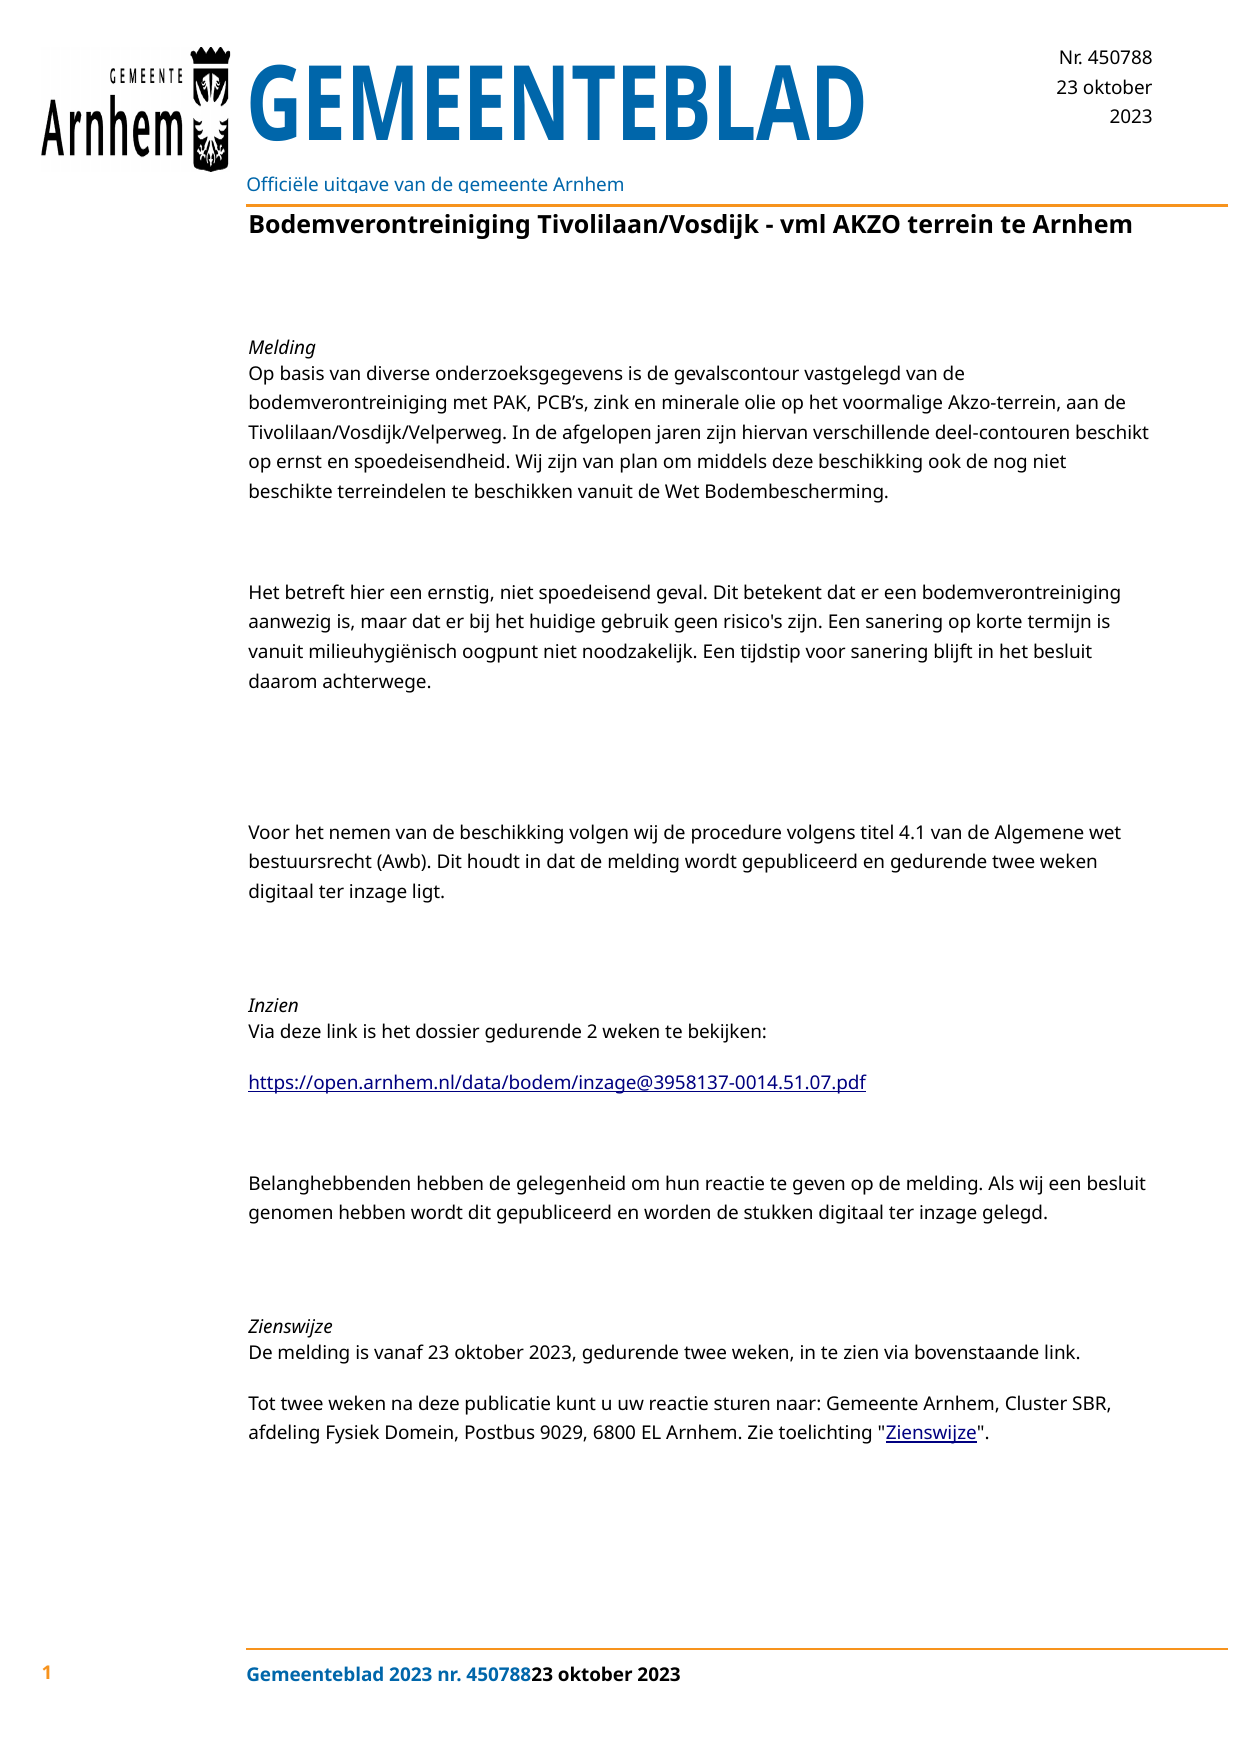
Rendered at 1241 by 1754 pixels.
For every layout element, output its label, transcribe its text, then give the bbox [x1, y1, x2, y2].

text Voor het nemen van de beschikking volgen wij de procedure volgens titel 4.1 van de Algemene wet bestuursrecht (Awb). Dit houdt in dat de melding wordt gepubliceerd en gedurende twee weken digitaal ter inzage ligt. [248, 819, 1152, 904]
text De melding is vanaf 23 oktober 2023, gedurende twee weken, in te zien via bovenstaande link. [248, 1339, 1152, 1365]
text Via deze link is het dossier gedurende 2 weken te bekijken: [248, 1018, 1152, 1044]
text Melding [248, 334, 1152, 360]
text Bodemverontreiniging Tivolilaan/Vosdijk - vml AKZO terrein te Arnhem [248, 207, 1152, 241]
text Inzien [248, 993, 1152, 1018]
picture [41, 47, 231, 172]
text Tot twee weken na deze publicatie kunt u uw reactie sturen naar: Gemeente Arnhem, Cluster SBR, afdeling Fysiek Domein, Postbus 9029, 6800 EL Arnhem. Zie toelichting "Zienswijze". [248, 1390, 1152, 1445]
text Het betreft hier een ernstig, niet spoedeisend geval. Dit betekent dat er een bodemverontreiniging aanwezig is, maar dat er bij het huidige gebruik geen risico's zijn. Een sanering op korte termijn is vanuit milieuhygiënisch oogpunt niet noodzakelijk. Een tijdstip voor sanering blijft in het besluit daarom achterwege. [248, 579, 1152, 694]
text Belanghebbenden hebben de gelegenheid om hun reactie te geven op de melding. Als wij een besluit genomen hebben wordt dit gepubliceerd en worden de stukken digitaal ter inzage gelegd. [248, 1170, 1152, 1225]
text https://open.arnhem.nl/data/bodem/inzage@3958137-0014.51.07.pdf [248, 1069, 1152, 1094]
text Op basis van diverse onderzoeksgegevens is de gevalscontour vastgelegd van de bodemverontreiniging met PAK, PCB’s, zink en minerale olie op het voormalige Akzo-terrein, aan de Tivolilaan/Vosdijk/Velperweg. In de afgelopen jaren zijn hiervan verschillende deel-contouren beschikt op ernst en spoedeisendheid. Wij zijn van plan om middels deze beschikking ook de nog niet beschikte terreindelen te beschikken vanuit de Wet Bodembescherming. [248, 360, 1152, 504]
text Zienswijze [248, 1314, 1152, 1339]
